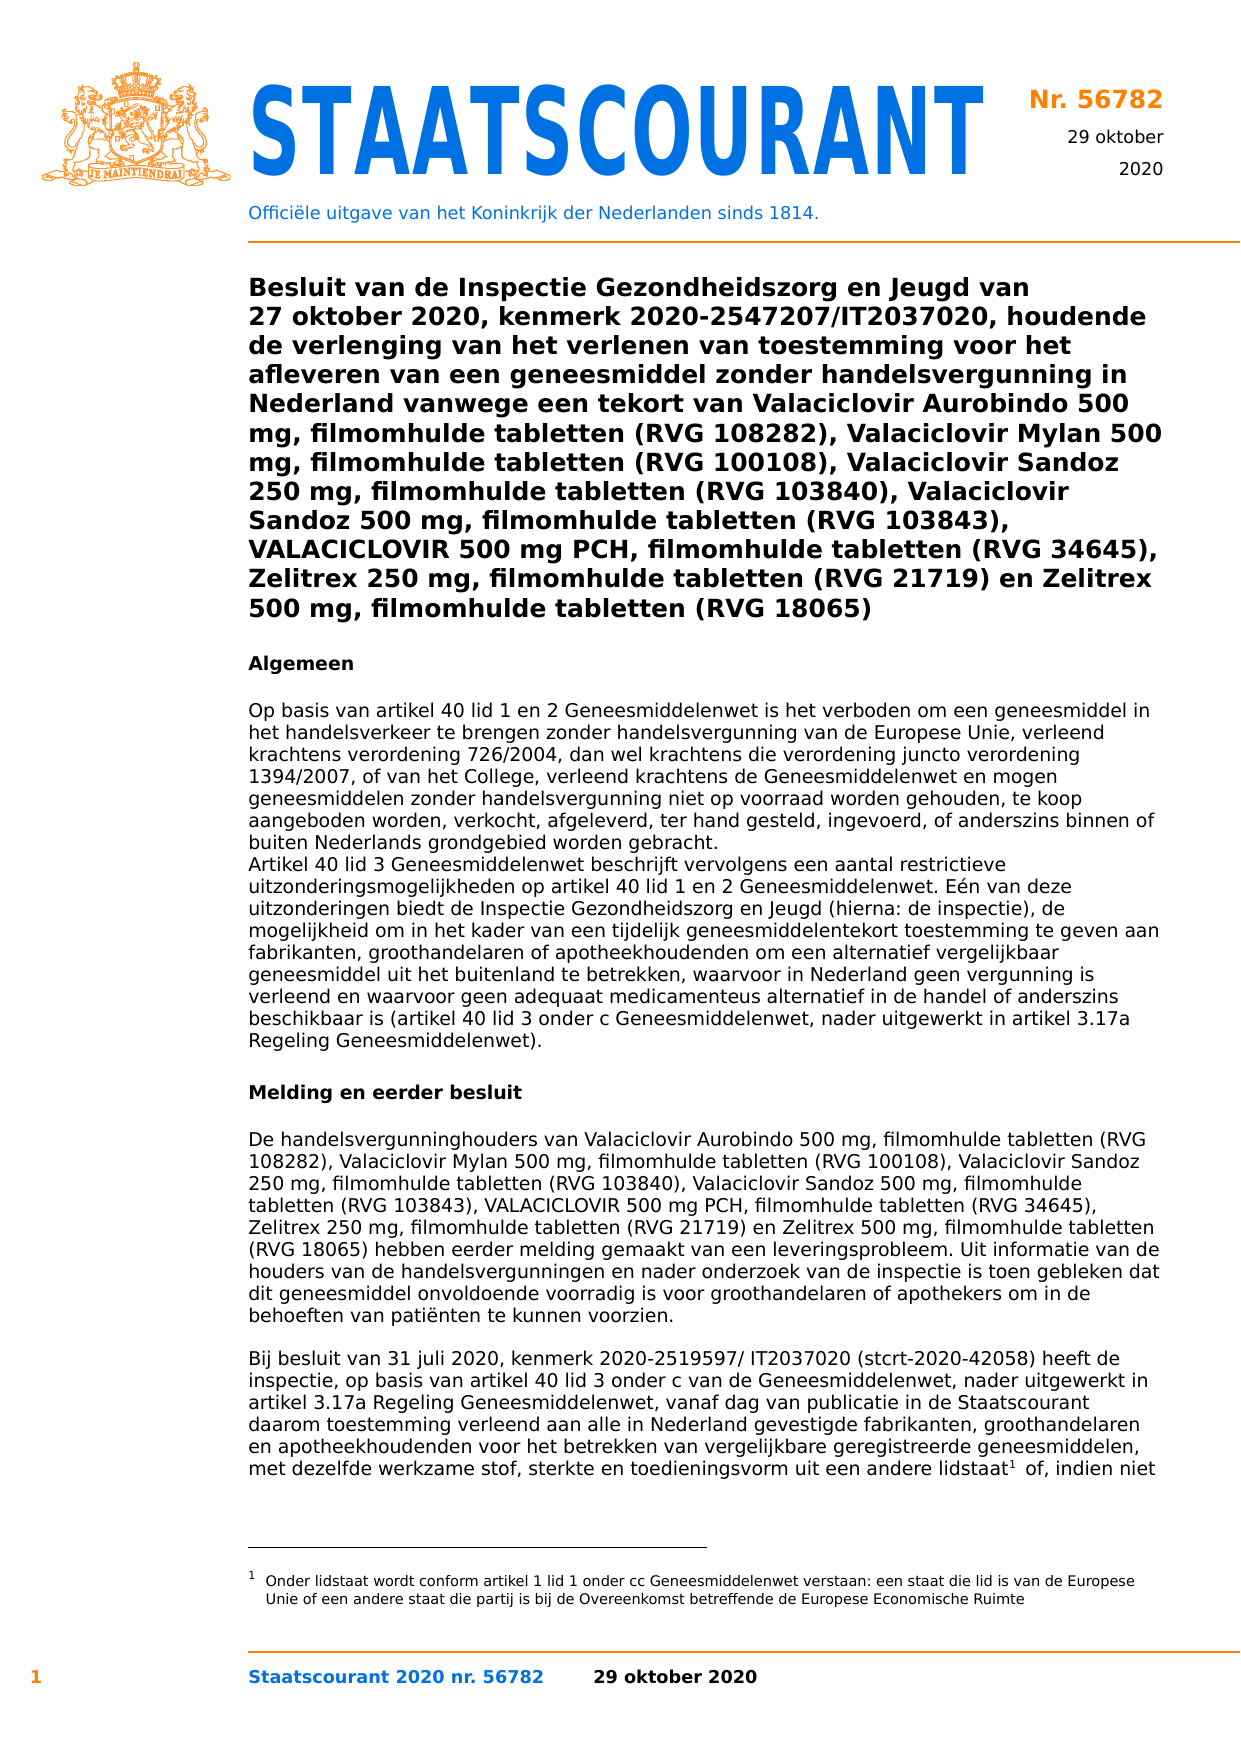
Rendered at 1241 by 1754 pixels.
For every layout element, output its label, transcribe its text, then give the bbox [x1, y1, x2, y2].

table_cell 2020 [998, 153, 1240, 203]
picture [41, 62, 231, 186]
text Bij besluit van 31 juli 2020, kenmerk 2020-2519597/ IT2037020 (stcrt-2020-42058) heeft de inspectie, op basis van artikel 40 lid 3 onder c van de Geneesmiddelenwet, nader uitgewerkt in artikel 3.17a Regeling Geneesmiddelenwet, vanaf dag van publicatie in de Staatscourant daarom toestemming verleend aan alle in Nederland gevestigde fabrikanten, groothandelaren en apotheekhoudenden voor het betrekken van vergelijkbare geregistreerde geneesmiddelen, met dezelfde werkzame stof, sterkte en toedieningsvorm uit een andere lidstaat of, indien niet [248, 1348, 1163, 1480]
table_header [25, 62, 248, 241]
table_cell 29 oktober [998, 121, 1240, 153]
subtitle Besluit van de Inspectie Gezondheidszorg en Jeugd van 27 oktober 2020, kenmerk 2020-2547207/IT2037020, houdende de verlenging van het verlenen van toestemming voor het afleveren van een geneesmiddel zonder handelsvergunning in Nederland vanwege een tekort van Valaciclovir Aurobindo 500 mg, filmomhulde tabletten (RVG 108282), Valaciclovir Mylan 500 mg, filmomhulde tabletten (RVG 100108), Valaciclovir Sandoz 250 mg, filmomhulde tabletten (RVG 103840), Valaciclovir Sandoz 500 mg, filmomhulde tabletten (RVG 103843), VALACICLOVIR 500 mg PCH, filmomhulde tabletten (RVG 34645), Zelitrex 250 mg, filmomhulde tabletten (RVG 21719) en Zelitrex 500 mg, filmomhulde tabletten (RVG 18065) [248, 273, 1163, 623]
table_cell Officiële uitgave van het Koninkrijk der Nederlanden sinds 1814. [248, 203, 1240, 241]
text Artikel 40 lid 3 Geneesmiddelenwet beschrijft vervolgens een aantal restrictieve uitzonderingsmogelijkheden op artikel 40 lid 1 en 2 Geneesmiddelenwet. Eén van deze uitzonderingen biedt de Inspectie Gezondheidszorg en Jeugd (hierna: de inspectie), de mogelijkheid om in het kader van een tijdelijk geneesmiddelentekort toestemming te geven aan fabrikanten, groothandelaren of apotheekhoudenden om een alternatief vergelijkbaar geneesmiddel uit het buitenland te betrekken, waarvoor in Nederland geen vergunning is verleend en waarvoor geen adequaat medicamenteus alternatief in de handel of anderszins beschikbaar is (artikel 40 lid 3 onder c Geneesmiddelenwet, nader uitgewerkt in artikel 3.17a Regeling Geneesmiddelenwet). [248, 854, 1163, 1052]
text De handelsvergunninghouders van Valaciclovir Aurobindo 500 mg, filmomhulde tabletten (RVG 108282), Valaciclovir Mylan 500 mg, filmomhulde tabletten (RVG 100108), Valaciclovir Sandoz 250 mg, filmomhulde tabletten (RVG 103840), Valaciclovir Sandoz 500 mg, filmomhulde tabletten (RVG 103843), VALACICLOVIR 500 mg PCH, filmomhulde tabletten (RVG 34645), Zelitrex 250 mg, filmomhulde tabletten (RVG 21719) en Zelitrex 500 mg, filmomhulde tabletten (RVG 18065) hebben eerder melding gemaakt van een leveringsprobleem. Uit informatie van de houders van de handelsvergunningen en nader onderzoek van de inspectie is toen gebleken dat dit geneesmiddel onvoldoende voorradig is voor groothandelaren of apothekers om in de behoeften van patiënten te kunnen voorzien. [248, 1129, 1163, 1326]
subtitle Algemeen [248, 653, 1163, 675]
text Op basis van artikel 40 lid 1 en 2 Geneesmiddelenwet is het verboden om een geneesmiddel in het handelsverkeer te brengen zonder handelsvergunning van de Europese Unie, verleend krachtens verordening 726/2004, dan wel krachtens die verordening juncto verordening 1394/2007, of van het College, verleend krachtens de Geneesmiddelenwet en mogen geneesmiddelen zonder handelsvergunning niet op voorraad worden gehouden, te koop aangeboden worden, verkocht, afgeleverd, ter hand gesteld, ingevoerd, of anderszins binnen of buiten Nederlands grondgebied worden gebracht. [248, 700, 1163, 854]
table_header Nr. 56782 [998, 62, 1240, 121]
subtitle Melding en eerder besluit [248, 1082, 1163, 1104]
table_header STAATSCOURANT [248, 62, 998, 203]
text Onder lidstaat wordt conform artikel 1 lid 1 onder cc Geneesmiddelenwet verstaan: een staat die lid is van de Europese Unie of een andere staat die partij is bij de Overeenkomst betreffende de Europese Economische Ruimte [248, 1569, 1163, 1608]
